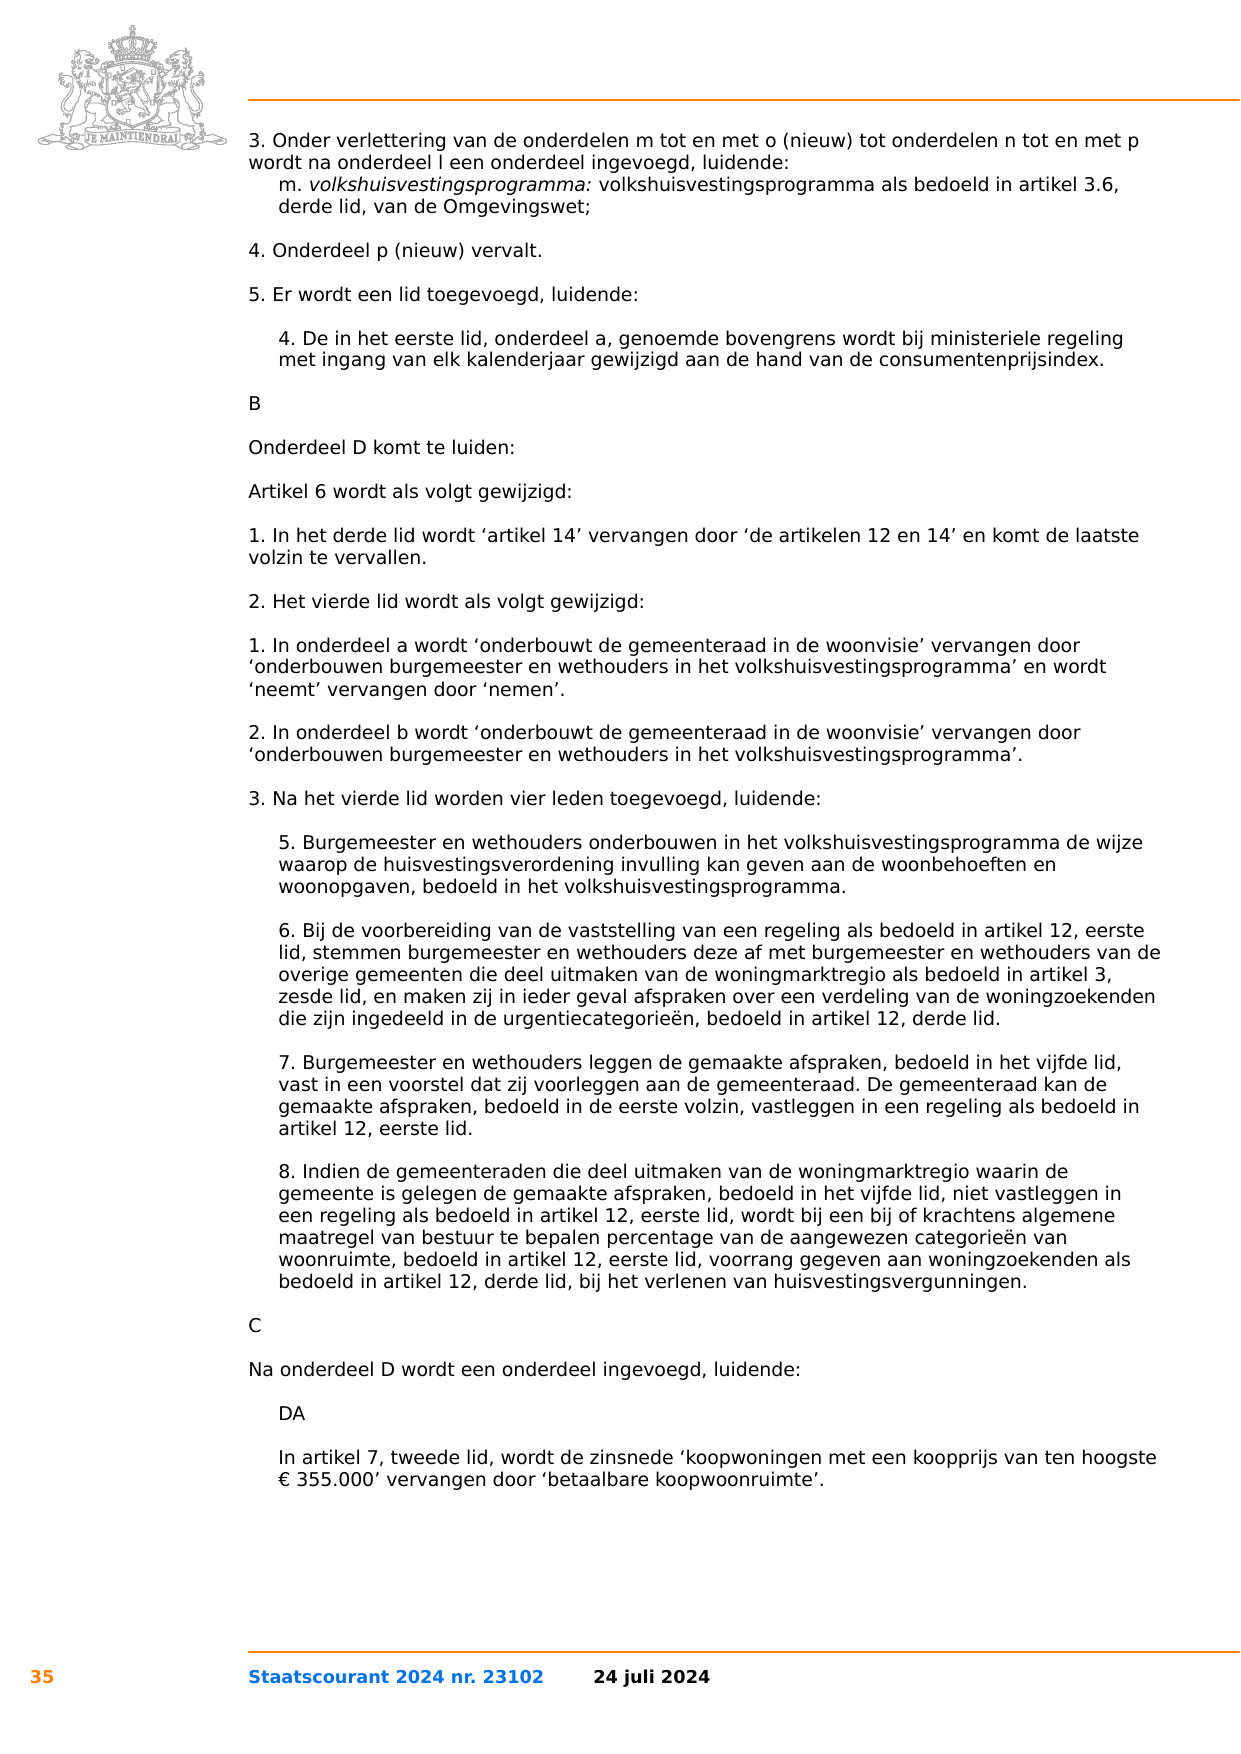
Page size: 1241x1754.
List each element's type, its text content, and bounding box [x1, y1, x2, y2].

text 3. Na het vierde lid worden vier leden toegevoegd, luidende: [248, 788, 1163, 810]
text 4. Onderdeel p (nieuw) vervalt. [248, 240, 1163, 262]
text m. volkshuisvestingsprogramma: volkshuisvestingsprogramma als bedoeld in artikel 3.6, derde lid, van de Omgevingswet; [278, 174, 1163, 218]
text 1. In het derde lid wordt ‘artikel 14’ vervangen door ‘de artikelen 12 en 14’ en komt de laatste volzin te vervallen. [248, 525, 1163, 569]
text 1. In onderdeel a wordt ‘onderbouwt de gemeenteraad in de woonvisie’ vervangen door ‘onderbouwen burgemeester en wethouders in het volkshuisvestingsprogramma’ en wordt ‘neemt’ vervangen door ‘nemen’. [248, 634, 1163, 700]
text 2. Het vierde lid wordt als volgt gewijzigd: [248, 591, 1163, 613]
text 3. Onder verlettering van de onderdelen m tot en met o (nieuw) tot onderdelen n tot en met p wordt na onderdeel l een onderdeel ingevoegd, luidende: [248, 130, 1163, 174]
text 2. In onderdeel b wordt ‘onderbouwt de gemeenteraad in de woonvisie’ vervangen door ‘onderbouwen burgemeester en wethouders in het volkshuisvestingsprogramma’. [248, 722, 1163, 766]
text In artikel 7, tweede lid, wordt de zinsnede ‘koopwoningen met een koopprijs van ten hoogste € 355.000’ vervangen door ‘betaalbare koopwoonruimte’. [278, 1447, 1163, 1491]
picture [38, 25, 227, 150]
text 4. De in het eerste lid, onderdeel a, genoemde bovengrens wordt bij ministeriele regeling met ingang van elk kalenderjaar gewijzigd aan de hand van de consumentenprijsindex. [278, 327, 1163, 371]
text DA [278, 1403, 1163, 1425]
text Na onderdeel D wordt een onderdeel ingevoegd, luidende: [248, 1359, 1163, 1381]
text Artikel 6 wordt als volgt gewijzigd: [248, 481, 1163, 503]
text 7. Burgemeester en wethouders leggen de gemaakte afspraken, bedoeld in het vijfde lid, vast in een voorstel dat zij voorleggen aan de gemeenteraad. De gemeenteraad kan de gemaakte afspraken, bedoeld in de eerste volzin, vastleggen in een regeling als bedoeld in artikel 12, eerste lid. [278, 1052, 1163, 1139]
text 5. Burgemeester en wethouders onderbouwen in het volkshuisvestingsprogramma de wijze waarop de huisvestingsverordening invulling kan geven aan de woonbehoeften en woonopgaven, bedoeld in het volkshuisvestingsprogramma. [278, 832, 1163, 898]
text 8. Indien de gemeenteraden die deel uitmaken van de woningmarktregio waarin de gemeente is gelegen de gemaakte afspraken, bedoeld in het vijfde lid, niet vastleggen in een regeling als bedoeld in artikel 12, eerste lid, wordt bij een bij of krachtens algemene maatregel van bestuur te bepalen percentage van de aangewezen categorieën van woonruimte, bedoeld in artikel 12, eerste lid, voorrang gegeven aan woningzoekenden als bedoeld in artikel 12, derde lid, bij het verlenen van huisvestingsvergunningen. [278, 1161, 1163, 1293]
text 5. Er wordt een lid toegevoegd, luidende: [248, 283, 1163, 306]
text Onderdeel D komt te luiden: [248, 437, 1163, 459]
text 6. Bij de voorbereiding van de vaststelling van een regeling als bedoeld in artikel 12, eerste lid, stemmen burgemeester en wethouders deze af met burgemeester en wethouders van de overige gemeenten die deel uitmaken van de woningmarktregio als bedoeld in artikel 3, zesde lid, en maken zij in ieder geval afspraken over een verdeling van de woningzoekenden die zijn ingedeeld in de urgentiecategorieën, bedoeld in artikel 12, derde lid. [278, 920, 1163, 1030]
text C [248, 1315, 1163, 1337]
text B [248, 393, 1163, 415]
